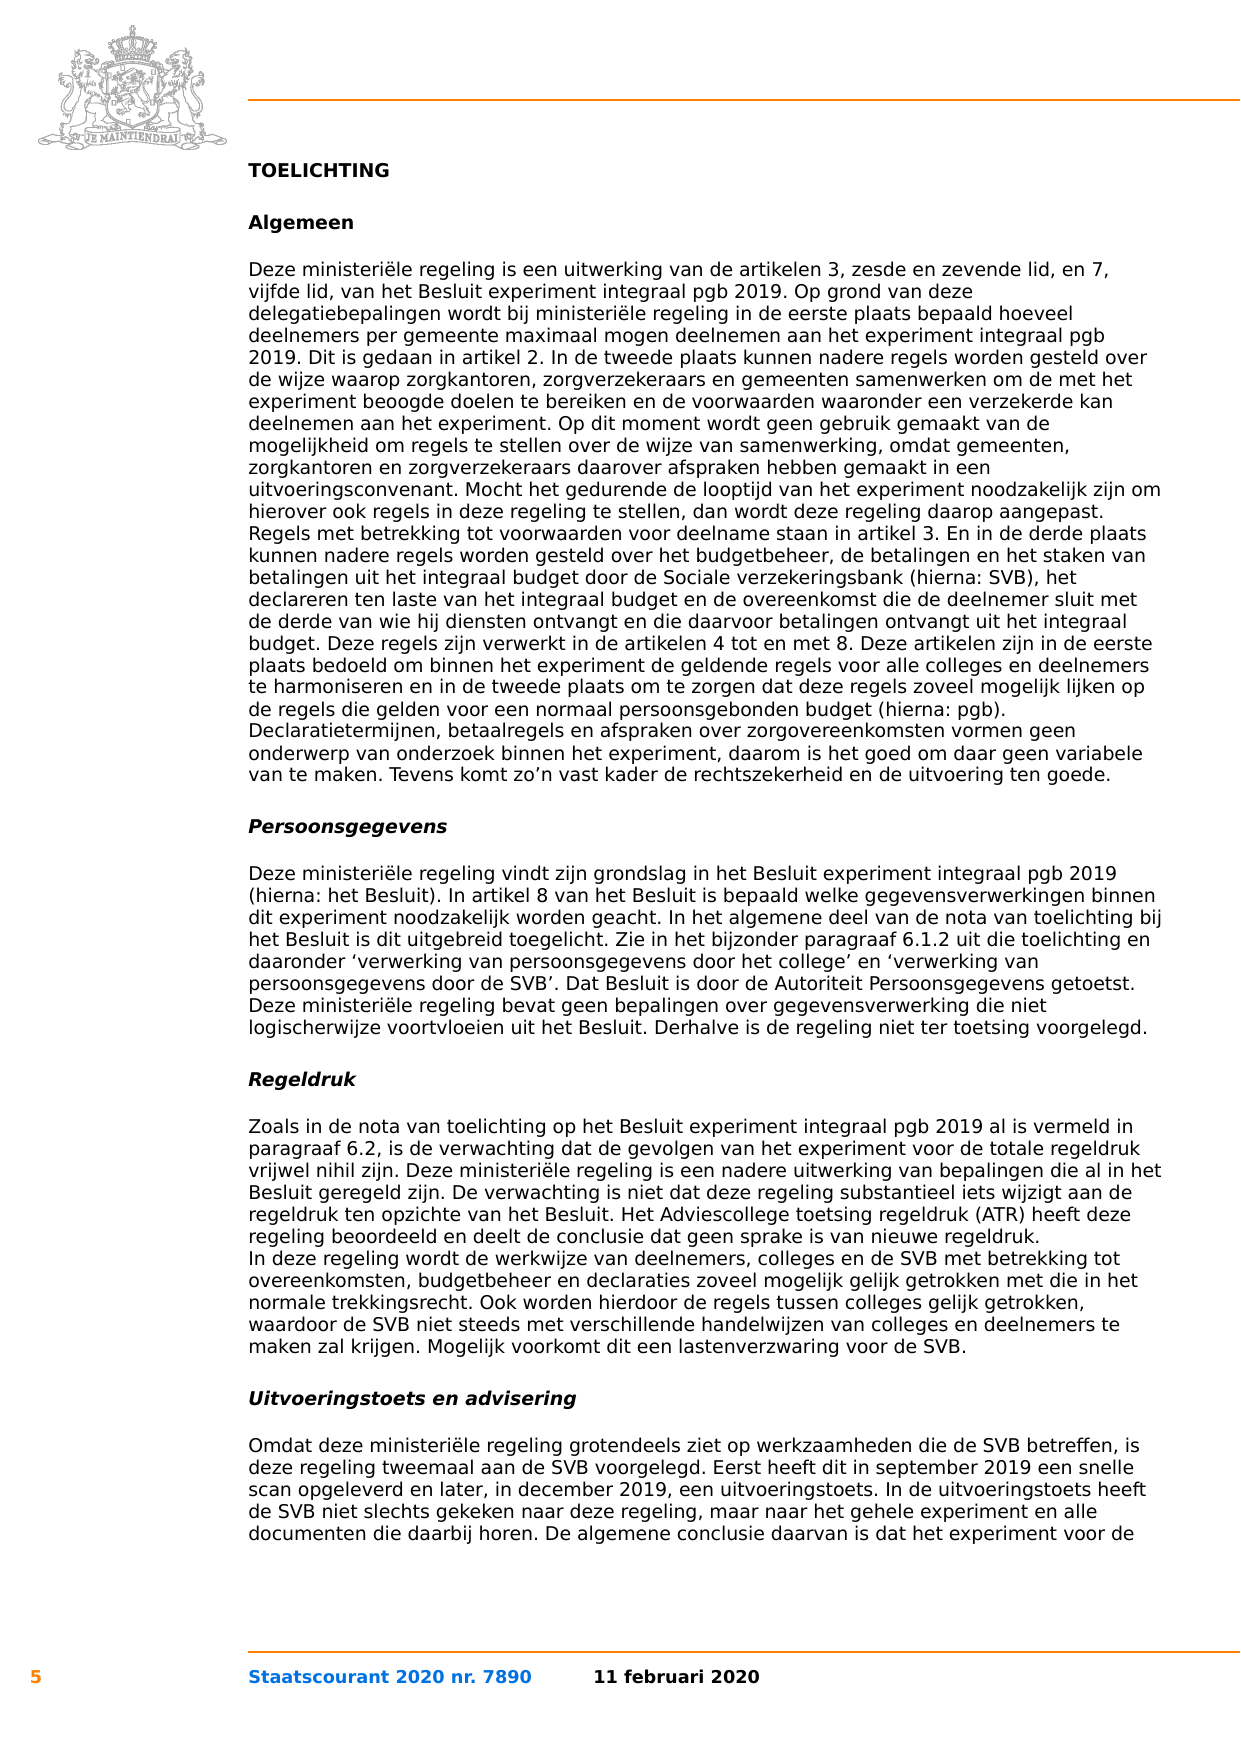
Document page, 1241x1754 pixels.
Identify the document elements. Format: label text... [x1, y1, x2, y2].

picture [38, 25, 227, 150]
text Omdat deze ministeriële regeling grotendeels ziet op werkzaamheden die de SVB betreffen, is deze regeling tweemaal aan de SVB voorgelegd. Eerst heeft dit in september 2019 een snelle scan opgeleverd en later, in december 2019, een uitvoeringstoets. In de uitvoeringstoets heeft de SVB niet slechts gekeken naar deze regeling, maar naar het gehele experiment en alle documenten die daarbij horen. De algemene conclusie daarvan is dat het experiment voor de [248, 1435, 1163, 1545]
subtitle TOELICHTING [248, 160, 1163, 182]
text Deze ministeriële regeling vindt zijn grondslag in het Besluit experiment integraal pgb 2019 (hierna: het Besluit). In artikel 8 van het Besluit is bepaald welke gegevensverwerkingen binnen dit experiment noodzakelijk worden geacht. In het algemene deel van de nota van toelichting bij het Besluit is dit uitgebreid toegelicht. Zie in het bijzonder paragraaf 6.1.2 uit die toelichting en daaronder ‘verwerking van persoonsgegevens door het college’ en ‘verwerking van persoonsgegevens door de SVB’. Dat Besluit is door de Autoriteit Persoonsgegevens getoetst. Deze ministeriële regeling bevat geen bepalingen over gegevensverwerking die niet logischerwijze voortvloeien uit het Besluit. Derhalve is de regeling niet ter toetsing voorgelegd. [248, 863, 1163, 1039]
subtitle Regeldruk [248, 1069, 1163, 1091]
subtitle Uitvoeringstoets en advisering [248, 1388, 1163, 1410]
text Deze ministeriële regeling is een uitwerking van de artikelen 3, zesde en zevende lid, en 7, vijfde lid, van het Besluit experiment integraal pgb 2019. Op grond van deze delegatiebepalingen wordt bij ministeriële regeling in de eerste plaats bepaald hoeveel deelnemers per gemeente maximaal mogen deelnemen aan het experiment integraal pgb 2019. Dit is gedaan in artikel 2. In de tweede plaats kunnen nadere regels worden gesteld over de wijze waarop zorgkantoren, zorgverzekeraars en gemeenten samenwerken om de met het experiment beoogde doelen te bereiken en de voorwaarden waaronder een verzekerde kan deelnemen aan het experiment. Op dit moment wordt geen gebruik gemaakt van de mogelijkheid om regels te stellen over de wijze van samenwerking, omdat gemeenten, zorgkantoren en zorgverzekeraars daarover afspraken hebben gemaakt in een uitvoeringsconvenant. Mocht het gedurende de looptijd van het experiment noodzakelijk zijn om hierover ook regels in deze regeling te stellen, dan wordt deze regeling daarop aangepast. Regels met betrekking tot voorwaarden voor deelname staan in artikel 3. En in de derde plaats kunnen nadere regels worden gesteld over het budgetbeheer, de betalingen en het staken van betalingen uit het integraal budget door de Sociale verzekeringsbank (hierna: SVB), het declareren ten laste van het integraal budget en de overeenkomst die de deelnemer sluit met de derde van wie hij diensten ontvangt en die daarvoor betalingen ontvangt uit het integraal budget. Deze regels zijn verwerkt in de artikelen 4 tot en met 8. Deze artikelen zijn in de eerste plaats bedoeld om binnen het experiment de geldende regels voor alle colleges en deelnemers te harmoniseren en in de tweede plaats om te zorgen dat deze regels zoveel mogelijk lijken op de regels die gelden voor een normaal persoonsgebonden budget (hierna: pgb). Declaratietermijnen, betaalregels en afspraken over zorgovereenkomsten vormen geen onderwerp van onderzoek binnen het experiment, daarom is het goed om daar geen variabele van te maken. Tevens komt zo’n vast kader de rechtszekerheid en de uitvoering ten goede. [248, 259, 1163, 786]
text In deze regeling wordt de werkwijze van deelnemers, colleges en de SVB met betrekking tot overeenkomsten, budgetbeheer en declaraties zoveel mogelijk gelijk getrokken met die in het normale trekkingsrecht. Ook worden hierdoor de regels tussen colleges gelijk getrokken, waardoor de SVB niet steeds met verschillende handelwijzen van colleges en deelnemers te maken zal krijgen. Mogelijk voorkomt dit een lastenverzwaring voor de SVB. [248, 1248, 1163, 1358]
subtitle Persoonsgegevens [248, 816, 1163, 838]
text Zoals in de nota van toelichting op het Besluit experiment integraal pgb 2019 al is vermeld in paragraaf 6.2, is de verwachting dat de gevolgen van het experiment voor de totale regeldruk vrijwel nihil zijn. Deze ministeriële regeling is een nadere uitwerking van bepalingen die al in het Besluit geregeld zijn. De verwachting is niet dat deze regeling substantieel iets wijzigt aan de regeldruk ten opzichte van het Besluit. Het Adviescollege toetsing regeldruk (ATR) heeft deze regeling beoordeeld en deelt de conclusie dat geen sprake is van nieuwe regeldruk. [248, 1116, 1163, 1248]
subtitle Algemeen [248, 212, 1163, 234]
